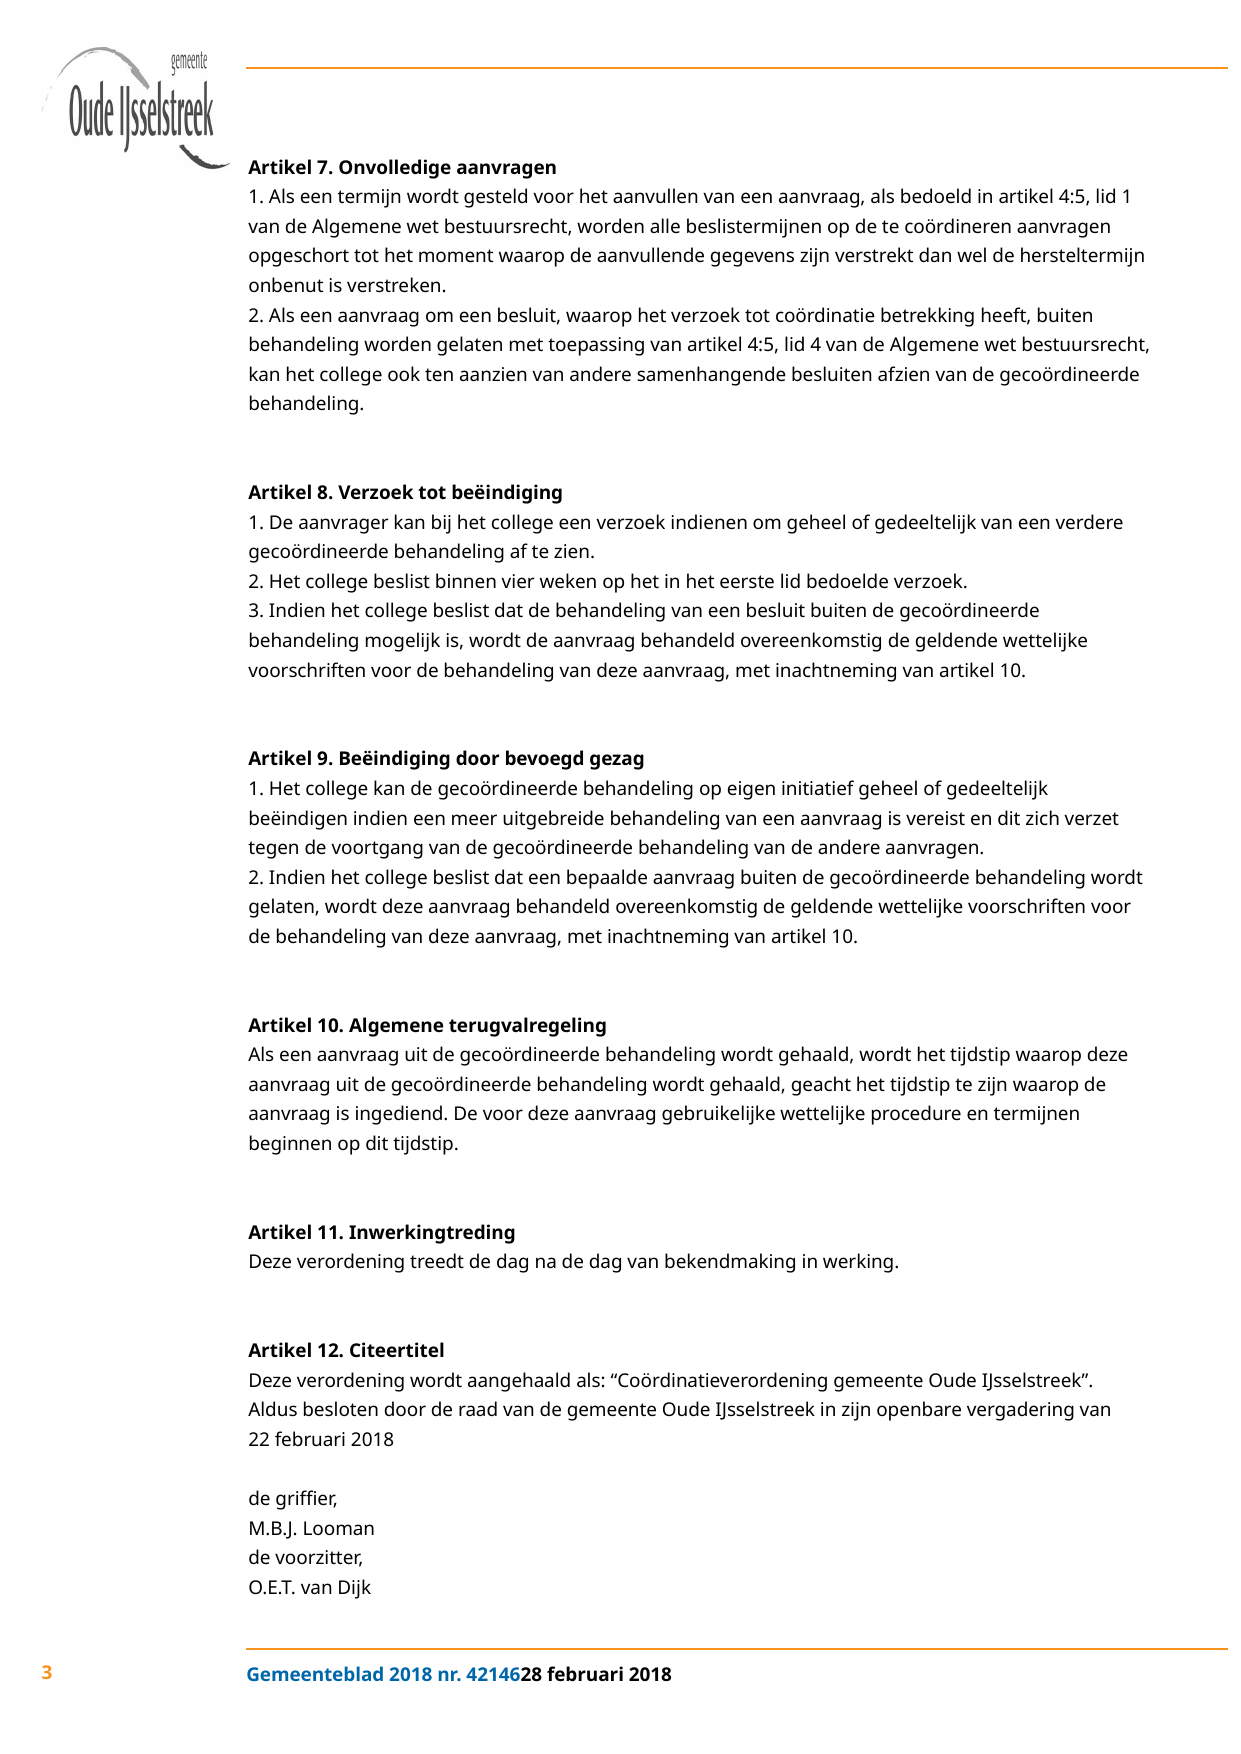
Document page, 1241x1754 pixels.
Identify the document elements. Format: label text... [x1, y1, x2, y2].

picture [41, 47, 231, 172]
text M.B.J. Looman [248, 1515, 1152, 1541]
text Deze verordening wordt aangehaald als: “Coördinatieverordening gemeente Oude IJsselstreek”. [248, 1367, 1152, 1393]
text 3. Indien het college beslist dat de behandeling van een besluit buiten de gecoördineerde behandeling mogelijk is, wordt de aanvraag behandeld overeenkomstig de geldende wettelijke voorschriften voor de behandeling van deze aanvraag, met inachtneming van artikel 10. [248, 598, 1152, 683]
text Als een aanvraag uit de gecoördineerde behandeling wordt gehaald, wordt het tijdstip waarop deze aanvraag uit de gecoördineerde behandeling wordt gehaald, geacht het tijdstip te zijn waarop de aanvraag is ingediend. De voor deze aanvraag gebruikelijke wettelijke procedure en termijnen beginnen op dit tijdstip. [248, 1041, 1152, 1156]
text O.E.T. van Dijk [248, 1574, 1152, 1600]
text Artikel 10. Algemene terugvalregeling [248, 1012, 1152, 1038]
text Aldus besloten door de raad van de gemeente Oude IJsselstreek in zijn openbare vergadering van [248, 1396, 1152, 1422]
text Artikel 11. Inwerkingtreding [248, 1219, 1152, 1245]
text 2. Het college beslist binnen vier weken op het in het eerste lid bedoelde verzoek. [248, 568, 1152, 594]
text 1. Als een termijn wordt gesteld voor het aanvullen van een aanvraag, als bedoeld in artikel 4:5, lid 1 van de Algemene wet bestuursrecht, worden alle beslistermijnen op de te coördineren aanvragen opgeschort tot het moment waarop de aanvullende gegevens zijn verstrekt dan wel de hersteltermijn onbenut is verstreken. [248, 183, 1152, 298]
text Artikel 9. Beëindiging door bevoegd gezag [248, 746, 1152, 771]
text Artikel 12. Citeertitel [248, 1337, 1152, 1363]
text 1. De aanvrager kan bij het college een verzoek indienen om geheel of gedeeltelijk van een verdere gecoördineerde behandeling af te zien. [248, 509, 1152, 564]
text 1. Het college kan de gecoördineerde behandeling op eigen initiatief geheel of gedeeltelijk beëindigen indien een meer uitgebreide behandeling van een aanvraag is vereist en dit zich verzet tegen de voortgang van de gecoördineerde behandeling van de andere aanvragen. [248, 775, 1152, 860]
text 2. Als een aanvraag om een besluit, waarop het verzoek tot coördinatie betrekking heeft, buiten behandeling worden gelaten met toepassing van artikel 4:5, lid 4 van de Algemene wet bestuursrecht, kan het college ook ten aanzien van andere samenhangende besluiten afzien van de gecoördineerde behandeling. [248, 302, 1152, 416]
text Deze verordening treedt de dag na de dag van bekendmaking in werking. [248, 1248, 1152, 1274]
text 2. Indien het college beslist dat een bepaalde aanvraag buiten de gecoördineerde behandeling wordt gelaten, wordt deze aanvraag behandeld overeenkomstig de geldende wettelijke voorschriften voor de behandeling van deze aanvraag, met inachtneming van artikel 10. [248, 864, 1152, 949]
text 22 februari 2018 [248, 1426, 1152, 1452]
text Artikel 7. Onvolledige aanvragen [248, 154, 1152, 180]
text de voorzitter, [248, 1544, 1152, 1570]
text Artikel 8. Verzoek tot beëindiging [248, 479, 1152, 505]
text de griffier, [248, 1485, 1152, 1511]
